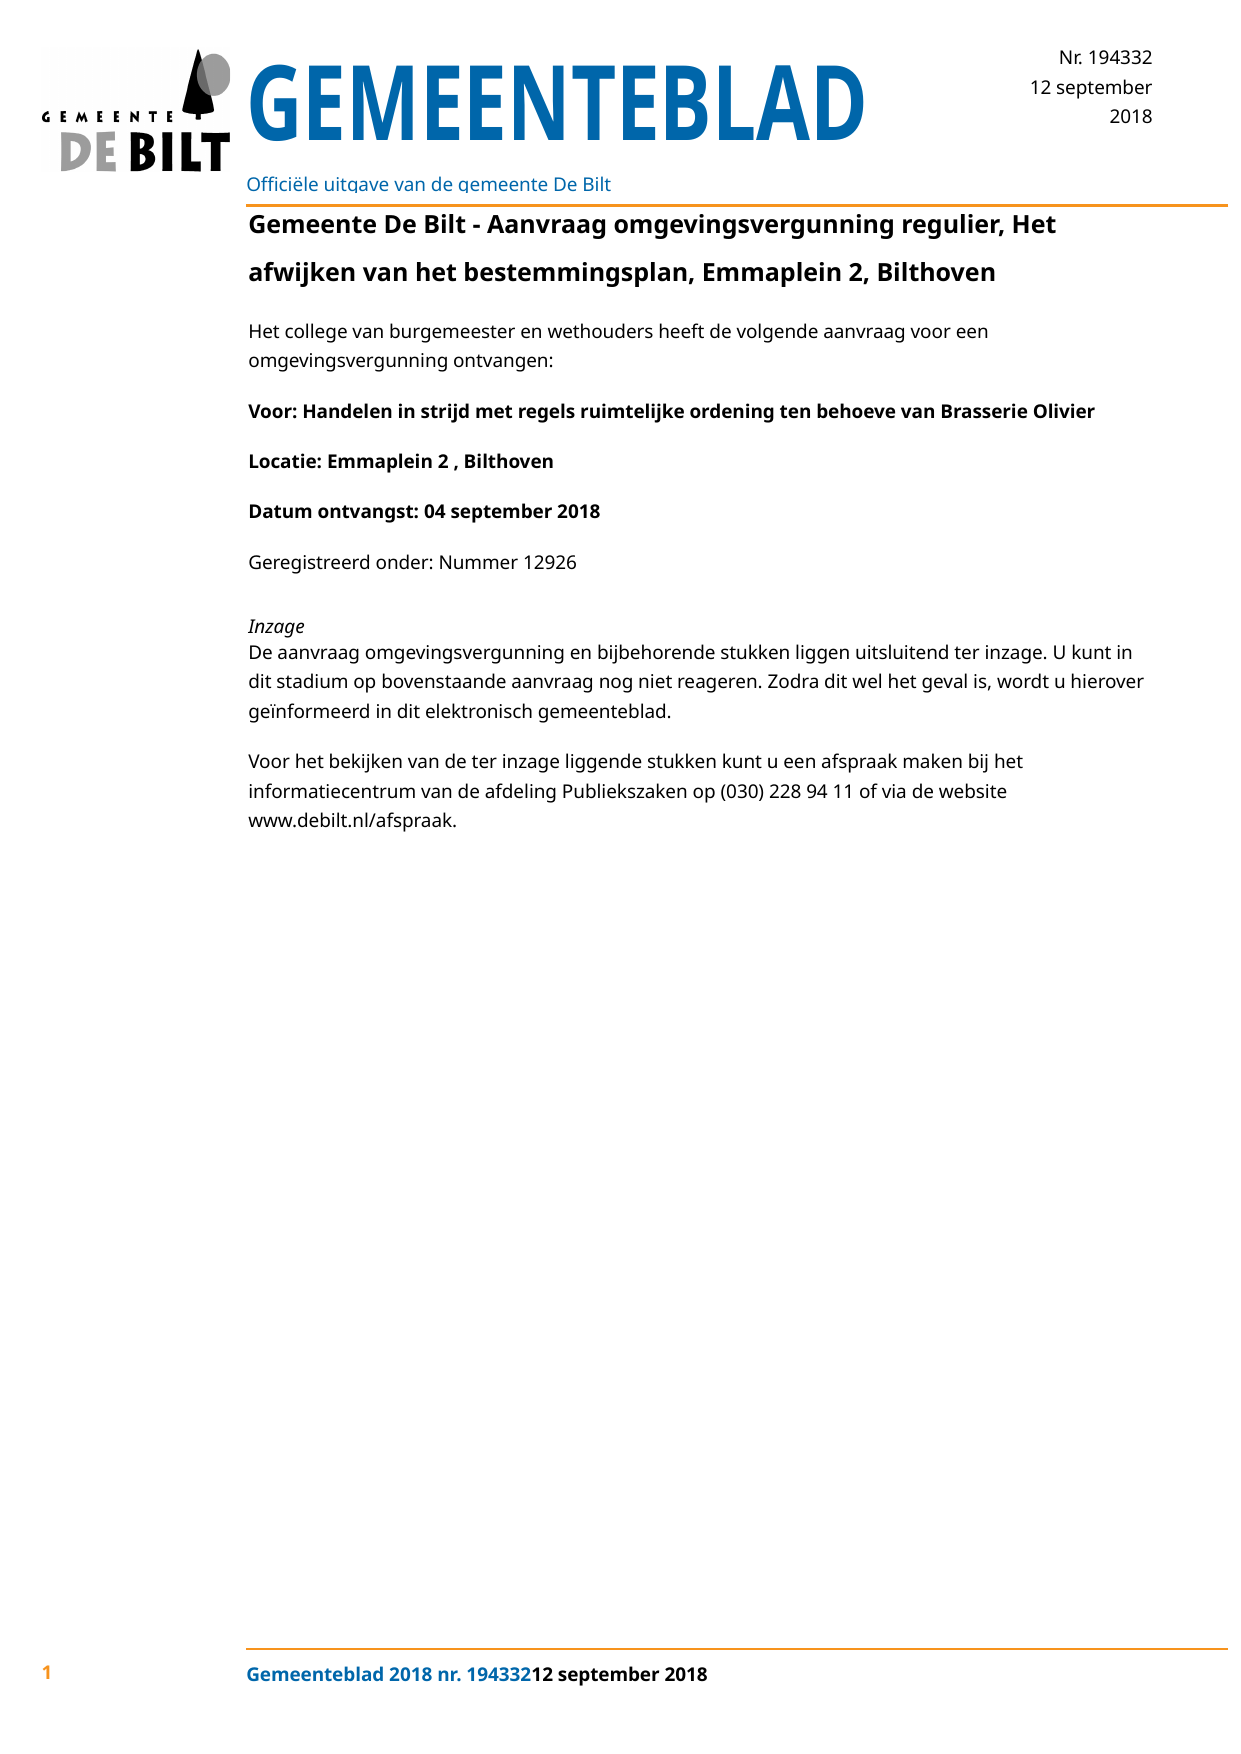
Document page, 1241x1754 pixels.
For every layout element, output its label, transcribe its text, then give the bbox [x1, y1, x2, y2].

text Het college van burgemeester en wethouders heeft de volgende aanvraag voor een omgevingsvergunning ontvangen: [248, 318, 1152, 373]
text Voor het bekijken van de ter inzage liggende stukken kunt u een afspraak maken bij het informatiecentrum van de afdeling Publiekszaken op (030) 228 94 11 of via de website www.debilt.nl/afspraak. [248, 748, 1152, 833]
text Locatie: Emmaplein 2 , Bilthoven [248, 448, 1152, 474]
text Gemeente De Bilt - Aanvraag omgevingsvergunning regulier, Het afwijken van het bestemmingsplan, Emmaplein 2, Bilthoven [248, 207, 1152, 288]
text Geregistreerd onder: Nummer 12926 [248, 549, 1152, 575]
text Voor: Handelen in strijd met regels ruimtelijke ordening ten behoeve van Brasserie Olivier [248, 398, 1152, 424]
picture [41, 47, 231, 172]
text Inzage [248, 613, 1152, 639]
text De aanvraag omgevingsvergunning en bijbehorende stukken liggen uitsluitend ter inzage. U kunt in dit stadium op bovenstaande aanvraag nog niet reageren. Zodra dit wel het geval is, wordt u hierover geïnformeerd in dit elektronisch gemeenteblad. [248, 639, 1152, 724]
text Datum ontvangst: 04 september 2018 [248, 499, 1152, 524]
